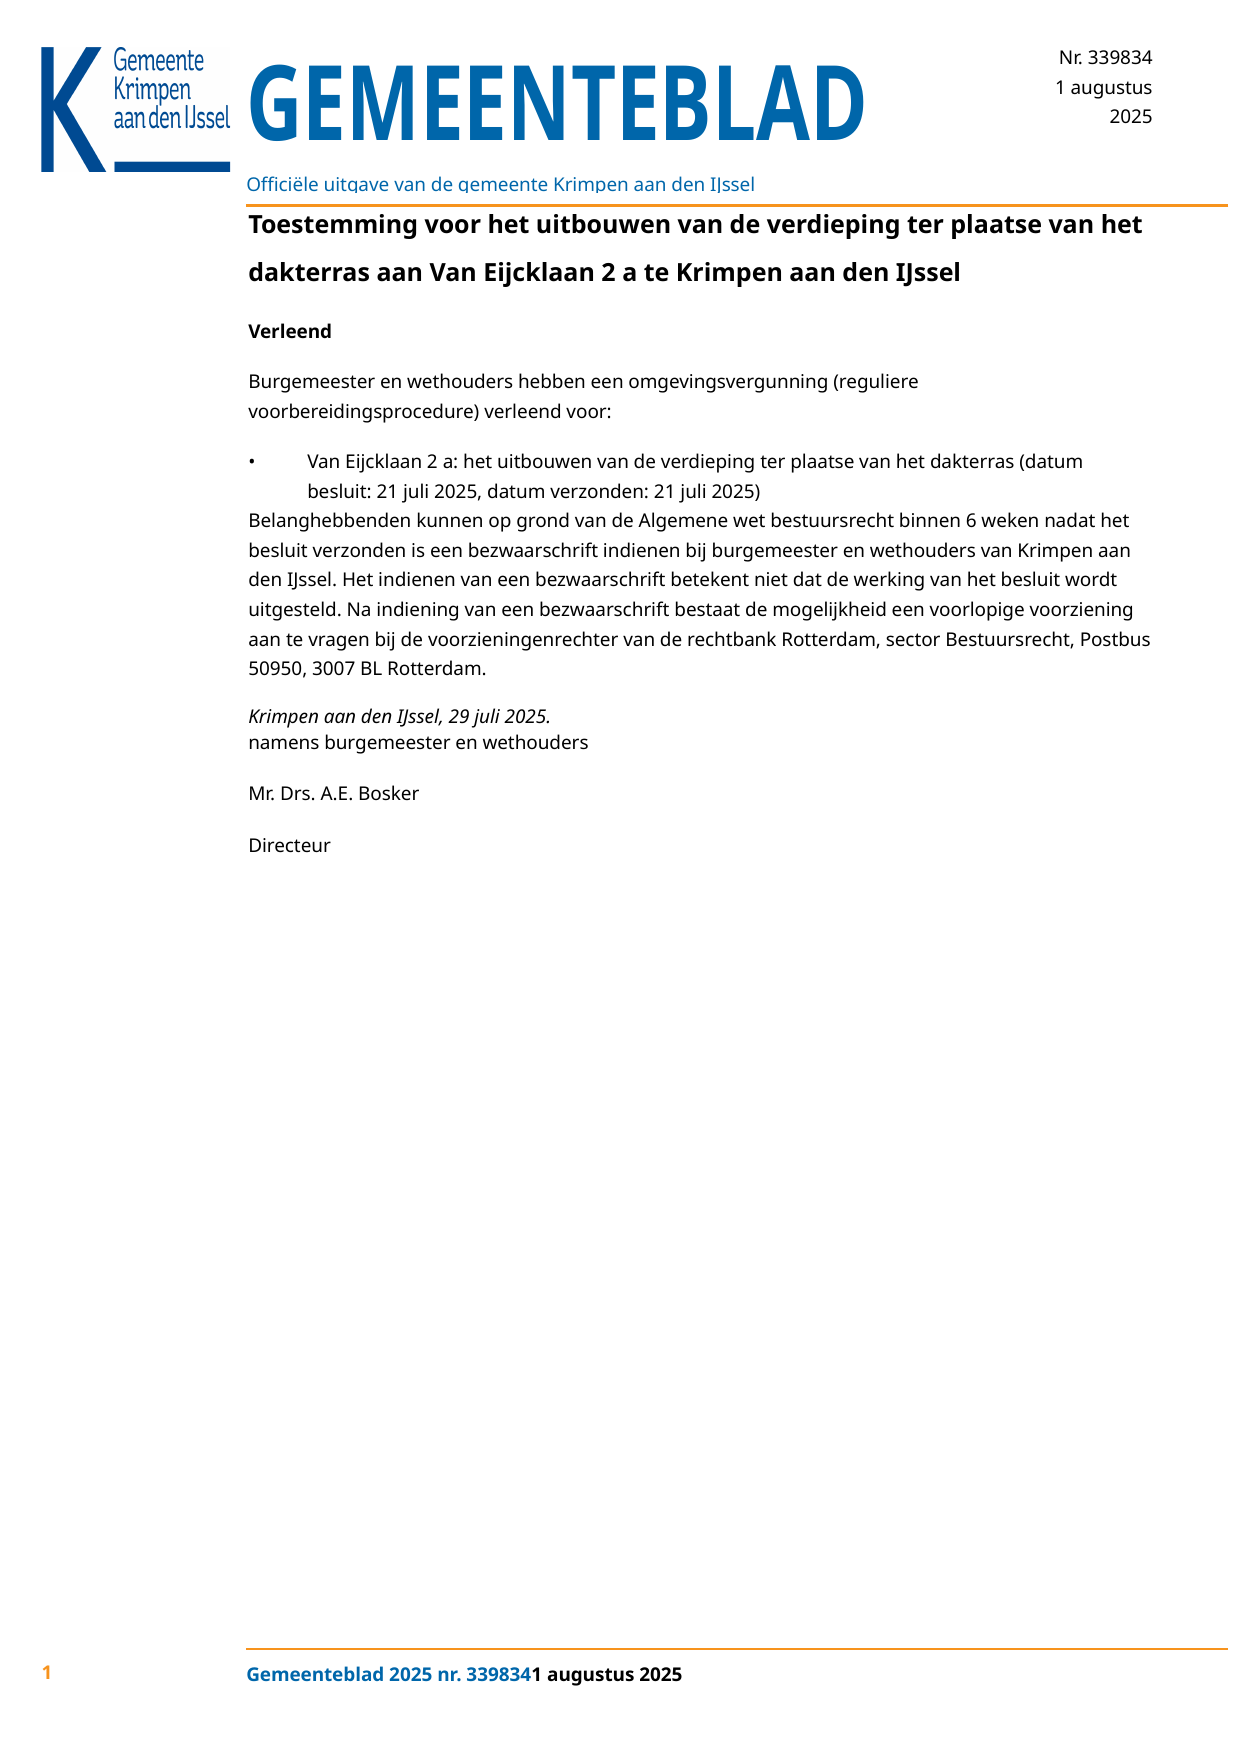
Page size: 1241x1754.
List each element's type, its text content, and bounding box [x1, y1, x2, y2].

text Mr. Drs. A.E. Bosker [248, 780, 1152, 806]
text Belanghebbenden kunnen op grond van de Algemene wet bestuursrecht binnen 6 weken nadat het besluit verzonden is een bezwaarschrift indienen bij burgemeester en wethouders van Krimpen aan den IJssel. Het indienen van een bezwaarschrift betekent niet dat de werking van het besluit wordt uitgesteld. Na indiening van een bezwaarschrift bestaat de mogelijkheid een voorlopige voorziening aan te vragen bij de voorzieningenrechter van de rechtbank Rotterdam, sector Bestuursrecht, Postbus 50950, 3007 BL Rotterdam. [248, 507, 1152, 681]
list Van Eijcklaan 2 a: het uitbouwen van de verdieping ter plaatse van het dakterras (datum besluit: 21 juli 2025, datum verzonden: 21 juli 2025) [248, 448, 1152, 504]
text namens burgemeester en wethouders [248, 729, 1152, 755]
text Toestemming voor het uitbouwen van de verdieping ter plaatse van het dakterras aan Van Eijcklaan 2 a te Krimpen aan den IJssel [248, 207, 1152, 288]
text Burgemeester en wethouders hebben een omgevingsvergunning (reguliere voorbereidingsprocedure) verleend voor: [248, 368, 1152, 424]
text Krimpen aan den IJssel, 29 juli 2025. [248, 703, 1152, 729]
text Directeur [248, 832, 1152, 858]
text Verleend [248, 318, 1152, 344]
picture [41, 47, 231, 172]
